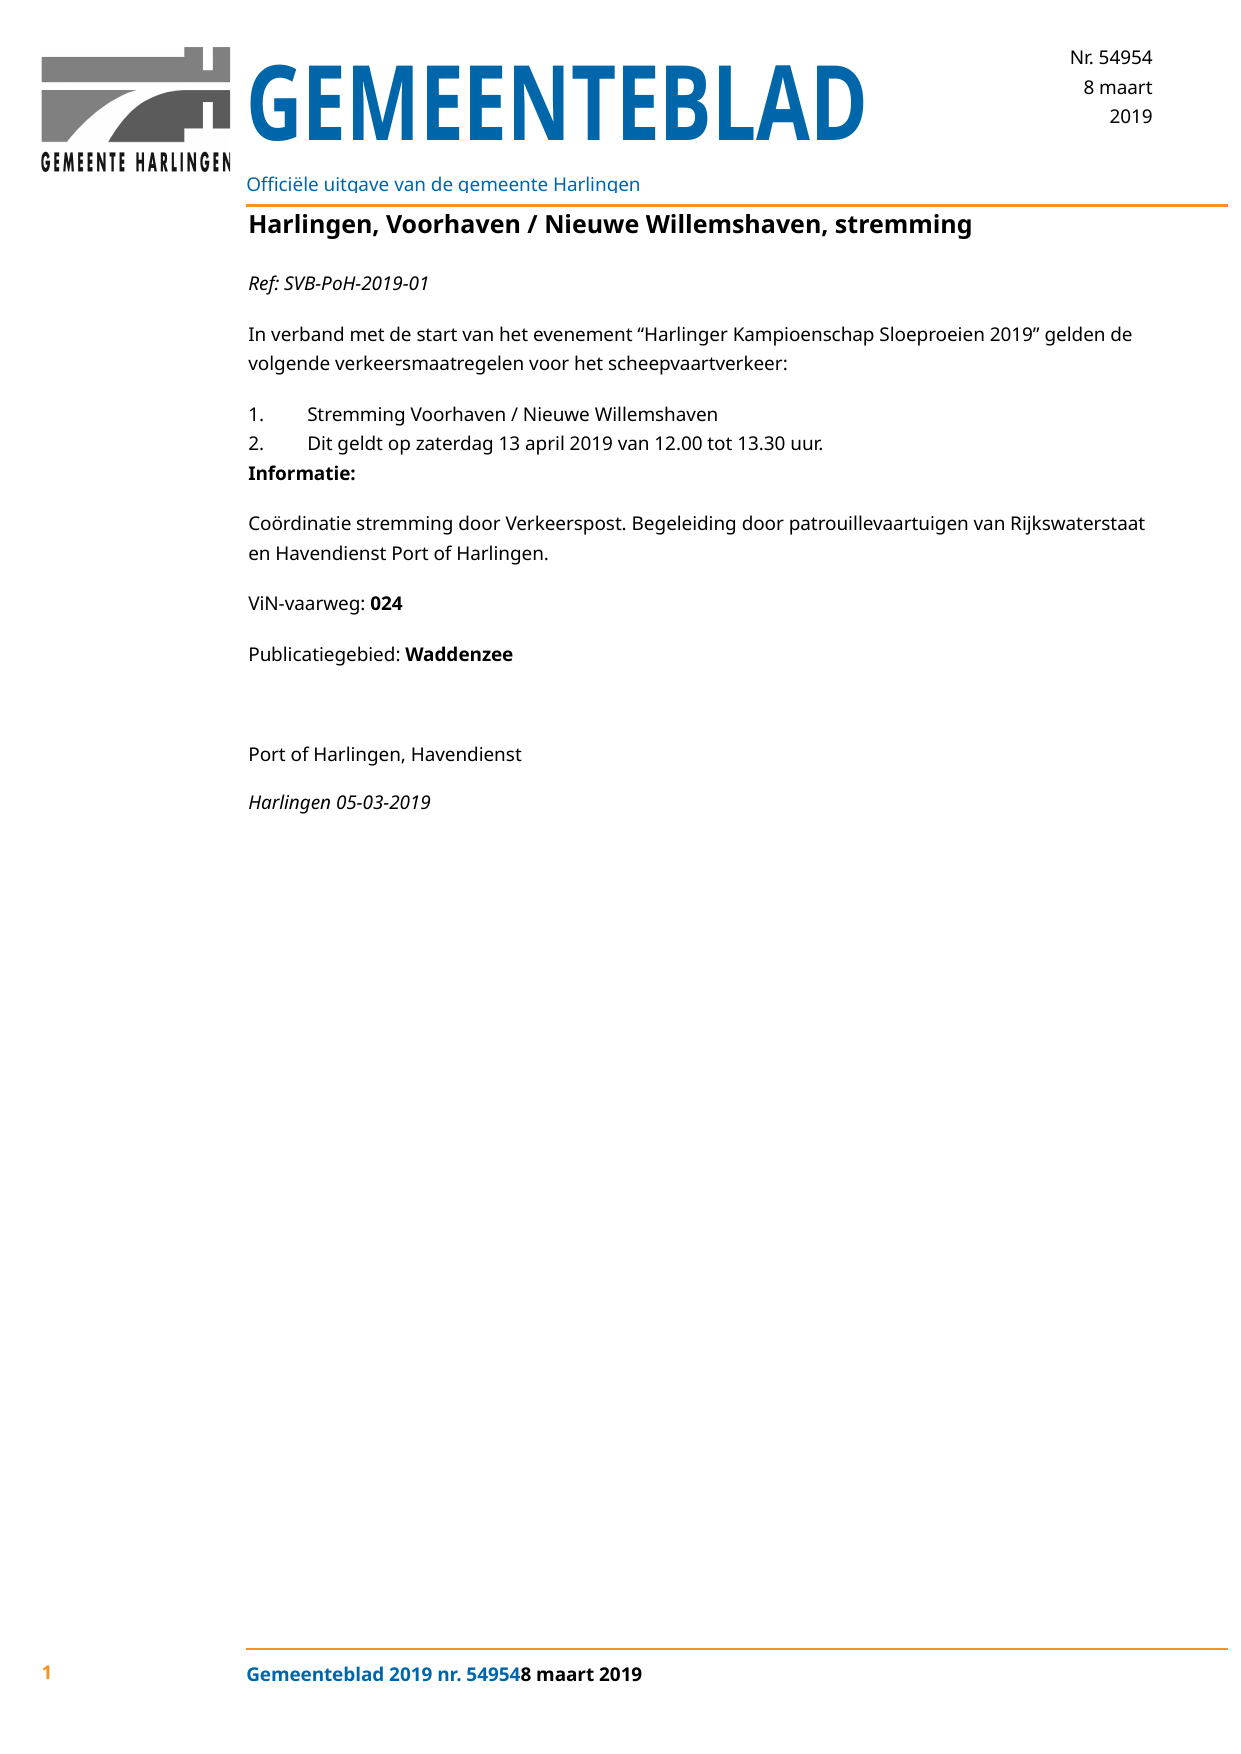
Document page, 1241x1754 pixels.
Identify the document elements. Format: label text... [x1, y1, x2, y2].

list Stremming Voorhaven / Nieuwe Willemshaven [248, 401, 1152, 426]
text Informatie: [248, 460, 1152, 486]
text Harlingen, Voorhaven / Nieuwe Willemshaven, stremming [248, 207, 1152, 241]
text Ref: SVB-PoH-2019-01 [248, 270, 1152, 296]
text Coördinatie stremming door Verkeerspost. Begeleiding door patrouillevaartuigen van Rijkswaterstaat en Havendienst Port of Harlingen. [248, 510, 1152, 566]
text In verband met de start van het evenement “Harlinger Kampioenschap Sloeproeien 2019” gelden de volgende verkeersmaatregelen voor het scheepvaartverkeer: [248, 321, 1152, 376]
text Port of Harlingen, Havendienst [248, 742, 1152, 767]
picture [41, 47, 231, 172]
list Dit geldt op zaterdag 13 april 2019 van 12.00 tot 13.30 uur. [248, 430, 1152, 456]
text Harlingen 05-03-2019 [248, 789, 1152, 815]
text Publicatiegebied: Waddenzee [248, 641, 1152, 666]
text ViN-vaarweg: 024 [248, 590, 1152, 616]
